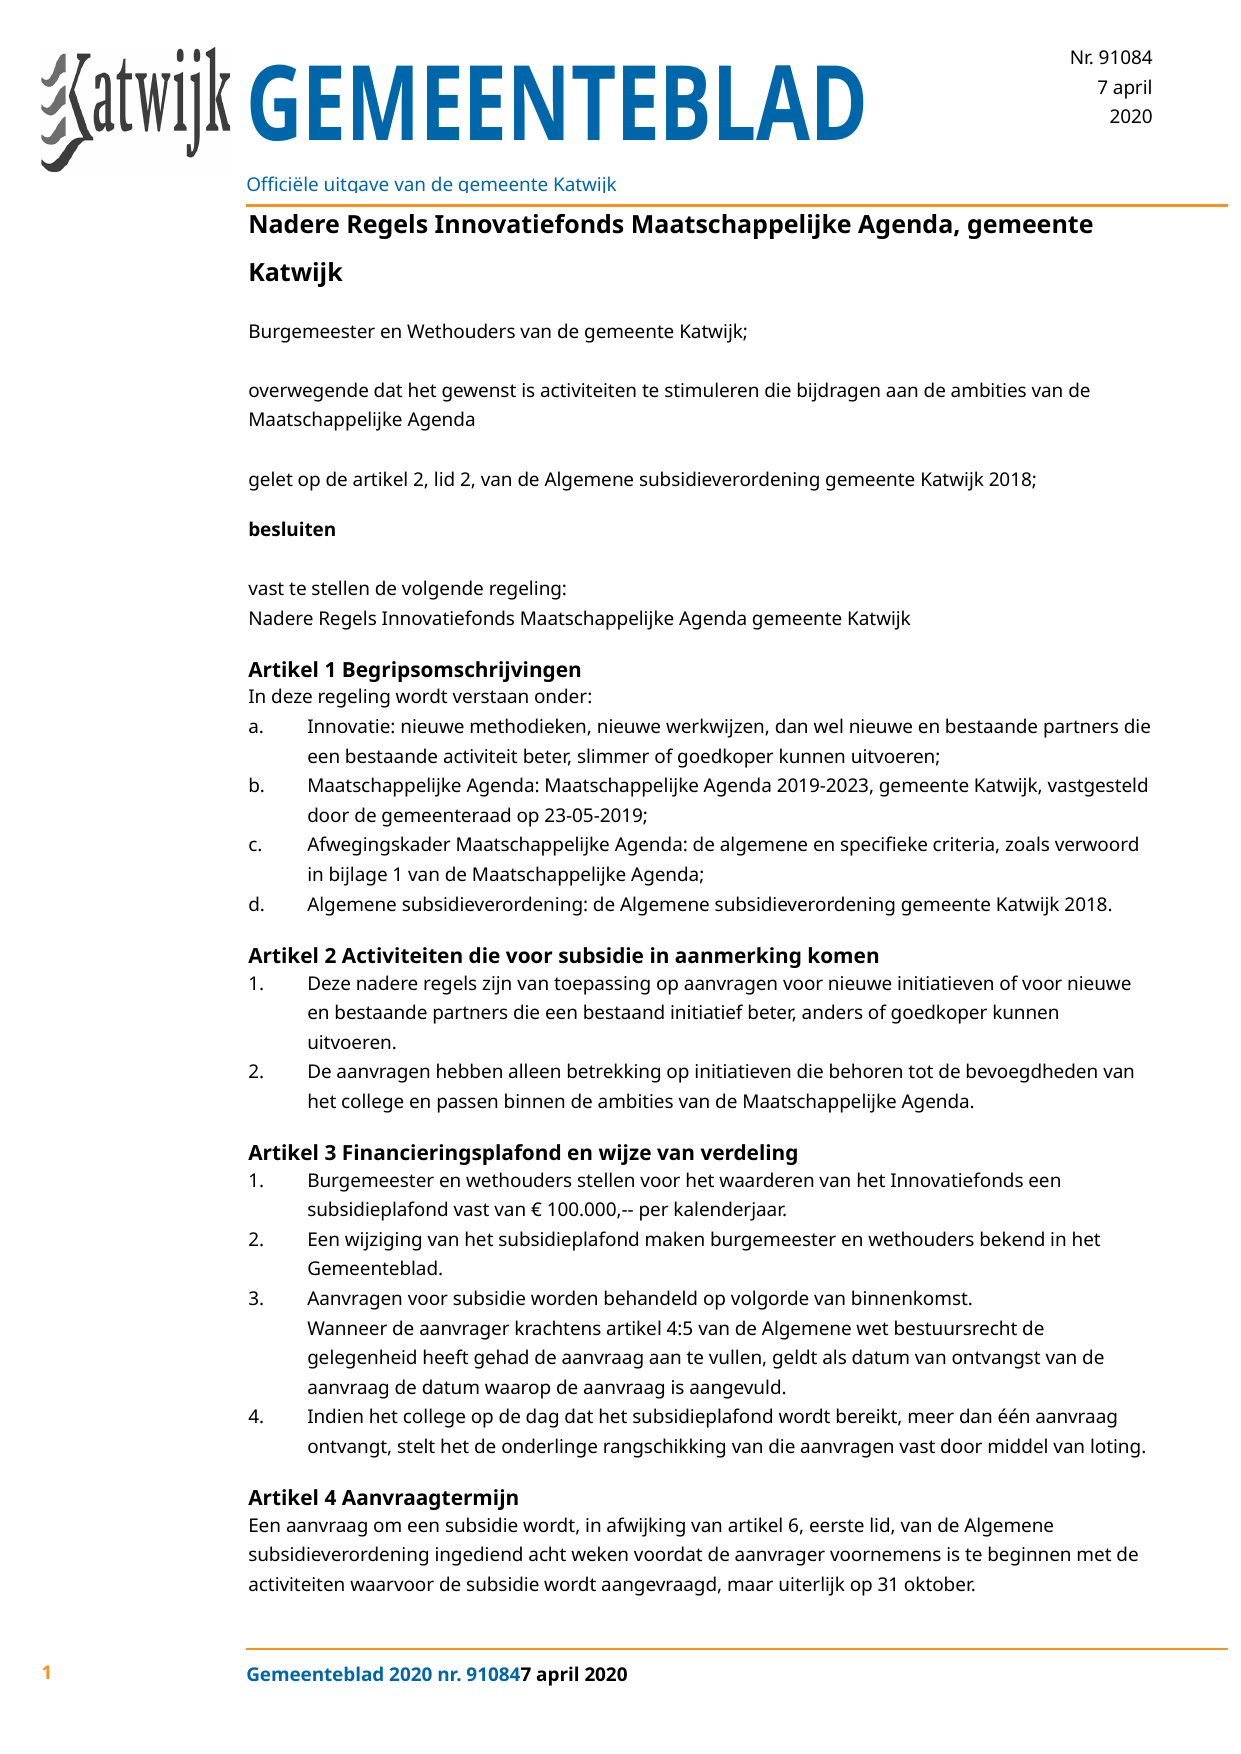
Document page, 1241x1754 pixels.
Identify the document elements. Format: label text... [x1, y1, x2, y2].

list Algemene subsidieverordening: de Algemene subsidieverordening gemeente Katwijk 2018. [248, 891, 1152, 917]
picture [41, 47, 231, 172]
text Artikel 2 Activiteiten die voor subsidie in aanmerking komen [248, 941, 1152, 970]
list Burgemeester en wethouders stellen voor het waarderen van het Innovatiefonds een subsidieplafond vast van € 100.000,-- per kalenderjaar. [248, 1167, 1152, 1222]
text Nadere Regels Innovatiefonds Maatschappelijke Agenda, gemeente Katwijk [248, 207, 1152, 288]
text Een aanvraag om een subsidie wordt, in afwijking van artikel 6, eerste lid, van de Algemene subsidieverordening ingediend acht weken voordat de aanvrager voornemens is te beginnen met de activiteiten waarvoor de subsidie wordt aangevraagd, maar uiterlijk op 31 oktober. [248, 1512, 1152, 1597]
list Deze nadere regels zijn van toepassing op aanvragen voor nieuwe initiatieven of voor nieuwe en bestaande partners die een bestaand initiatief beter, anders of goedkoper kunnen uitvoeren. [248, 970, 1152, 1054]
text gelet op de artikel 2, lid 2, van de Algemene subsidieverordening gemeente Katwijk 2018; [248, 466, 1152, 492]
text vast te stellen de volgende regeling: [248, 575, 1152, 601]
list Indien het college op de dag dat het subsidieplafond wordt bereikt, meer dan één aanvraag ontvangt, stelt het de onderlinge rangschikking van die aanvragen vast door middel van loting. [248, 1403, 1152, 1459]
list Afwegingskader Maatschappelijke Agenda: de algemene en specifieke criteria, zoals verwoord in bijlage 1 van de Maatschappelijke Agenda; [248, 832, 1152, 887]
list De aanvragen hebben alleen betrekking op initiatieven die behoren tot de bevoegdheden van het college en passen binnen de ambities van de Maatschappelijke Agenda. [248, 1058, 1152, 1114]
text Artikel 4 Aanvraagtermijn [248, 1483, 1152, 1512]
list Aanvragen voor subsidie worden behandeld op volgorde van binnenkomst. [248, 1285, 1152, 1311]
text Burgemeester en Wethouders van de gemeente Katwijk; [248, 318, 1152, 344]
text overwegende dat het gewenst is activiteiten te stimuleren die bijdragen aan de ambities van de Maatschappelijke Agenda [248, 377, 1152, 432]
text Artikel 1 Begripsomschrijvingen [248, 655, 1152, 684]
list Maatschappelijke Agenda: Maatschappelijke Agenda 2019-2023, gemeente Katwijk, vastgesteld door de gemeenteraad op 23-05-2019; [248, 772, 1152, 828]
text In deze regeling wordt verstaan onder: [248, 684, 1152, 709]
text Artikel 3 Financieringsplafond en wijze van verdeling [248, 1138, 1152, 1167]
list Innovatie: nieuwe methodieken, nieuwe werkwijzen, dan wel nieuwe en bestaande partners die een bestaande activiteit beter, slimmer of goedkoper kunnen uitvoeren; [248, 713, 1152, 769]
text Nadere Regels Innovatiefonds Maatschappelijke Agenda gemeente Katwijk [248, 605, 1152, 631]
list Wanneer de aanvrager krachtens artikel 4:5 van de Algemene wet bestuursrecht de gelegenheid heeft gehad de aanvraag aan te vullen, geldt als datum van ontvangst van de aanvraag de datum waarop de aanvraag is aangevuld. [248, 1315, 1152, 1400]
text besluiten [248, 516, 1152, 542]
list Een wijziging van het subsidieplafond maken burgemeester en wethouders bekend in het Gemeenteblad. [248, 1226, 1152, 1281]
